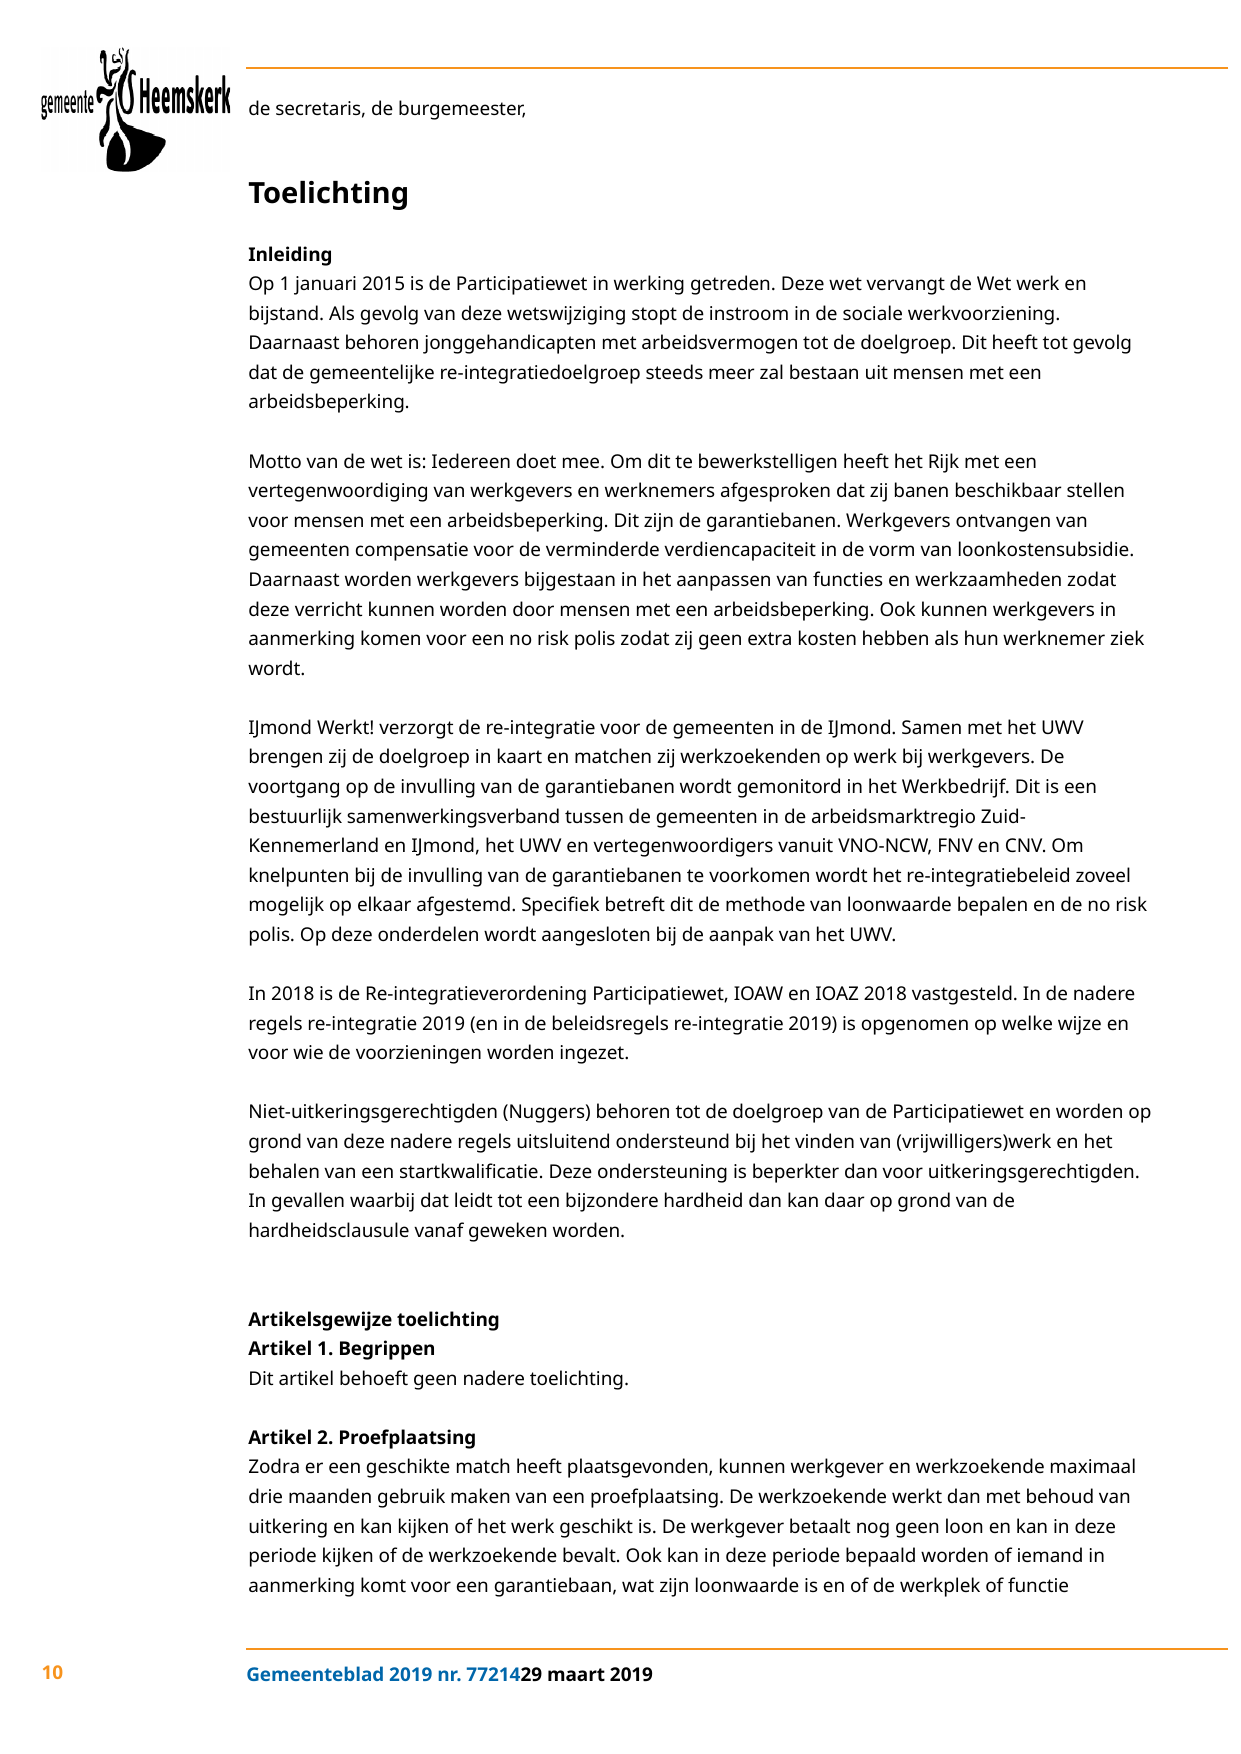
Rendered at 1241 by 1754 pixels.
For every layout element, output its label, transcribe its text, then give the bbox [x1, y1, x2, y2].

text In 2018 is de Re-integratieverordening Participatiewet, IOAW en IOAZ 2018 vastgesteld. In de nadere regels re-integratie 2019 (en in de beleidsregels re-integratie 2019) is opgenomen op welke wijze en voor wie de voorzieningen worden ingezet. [248, 980, 1152, 1065]
picture [41, 47, 231, 172]
text Motto van de wet is: Iedereen doet mee. Om dit te bewerkstelligen heeft het Rijk met een vertegenwoordiging van werkgevers en werknemers afgesproken dat zij banen beschikbaar stellen voor mensen met een arbeidsbeperking. Dit zijn de garantiebanen. Werkgevers ontvangen van gemeenten compensatie voor de verminderde verdiencapaciteit in de vorm van loonkostensubsidie. Daarnaast worden werkgevers bijgestaan in het aanpassen van functies en werkzaamheden zodat deze verricht kunnen worden door mensen met een arbeidsbeperking. Ook kunnen werkgevers in aanmerking komen voor een no risk polis zodat zij geen extra kosten hebben als hun werknemer ziek wordt. [248, 448, 1152, 681]
text Zodra er een geschikte match heeft plaatsgevonden, kunnen werkgever en werkzoekende maximaal drie maanden gebruik maken van een proefplaatsing. De werkzoekende werkt dan met behoud van uitkering en kan kijken of het werk geschikt is. De werkgever betaalt nog geen loon en kan in deze periode kijken of de werkzoekende bevalt. Ook kan in deze periode bepaald worden of iemand in aanmerking komt voor een garantiebaan, wat zijn loonwaarde is en of de werkplek of functie [248, 1454, 1152, 1598]
text IJmond Werkt! verzorgt de re-integratie voor de gemeenten in de IJmond. Samen met het UWV brengen zij de doelgroep in kaart en matchen zij werkzoekenden op werk bij werkgevers. De voortgang op de invulling van de garantiebanen wordt gemonitord in het Werkbedrijf. Dit is een bestuurlijk samenwerkingsverband tussen de gemeenten in de arbeidsmarktregio Zuid-Kennemerland en IJmond, het UWV en vertegenwoordigers vanuit VNO-NCW, FNV en CNV. Om knelpunten bij de invulling van de garantiebanen te voorkomen wordt het re-integratiebeleid zoveel mogelijk op elkaar afgestemd. Specifiek betreft dit de methode van loonwaarde bepalen en de no risk polis. Op deze onderdelen wordt aangesloten bij de aanpak van het UWV. [248, 714, 1152, 947]
text Artikel 1. Begrippen [248, 1335, 1152, 1361]
text Artikel 2. Proefplaatsing [248, 1424, 1152, 1450]
text Dit artikel behoeft geen nadere toelichting. [248, 1365, 1152, 1391]
text Toelichting [248, 172, 1152, 212]
text Op 1 januari 2015 is de Participatiewet in werking getreden. Deze wet vervangt de Wet werk en bijstand. Als gevolg van deze wetswijziging stopt de instroom in de sociale werkvoorziening. Daarnaast behoren jonggehandicapten met arbeidsvermogen tot de doelgroep. Dit heeft tot gevolg dat de gemeentelijke re-integratiedoelgroep steeds meer zal bestaan uit mensen met een arbeidsbeperking. [248, 270, 1152, 414]
text Artikelsgewijze toelichting [248, 1306, 1152, 1332]
text de secretaris, de burgemeester, [248, 95, 1152, 121]
text Niet-uitkeringsgerechtigden (Nuggers) behoren tot de doelgroep van de Participatiewet en worden op grond van deze nadere regels uitsluitend ondersteund bij het vinden van (vrijwilligers)werk en het behalen van een startkwalificatie. Deze ondersteuning is beperkter dan voor uitkeringsgerechtigden. In gevallen waarbij dat leidt tot een bijzondere hardheid dan kan daar op grond van de hardheidsclausule vanaf geweken worden. [248, 1099, 1152, 1243]
text Inleiding [248, 241, 1152, 267]
